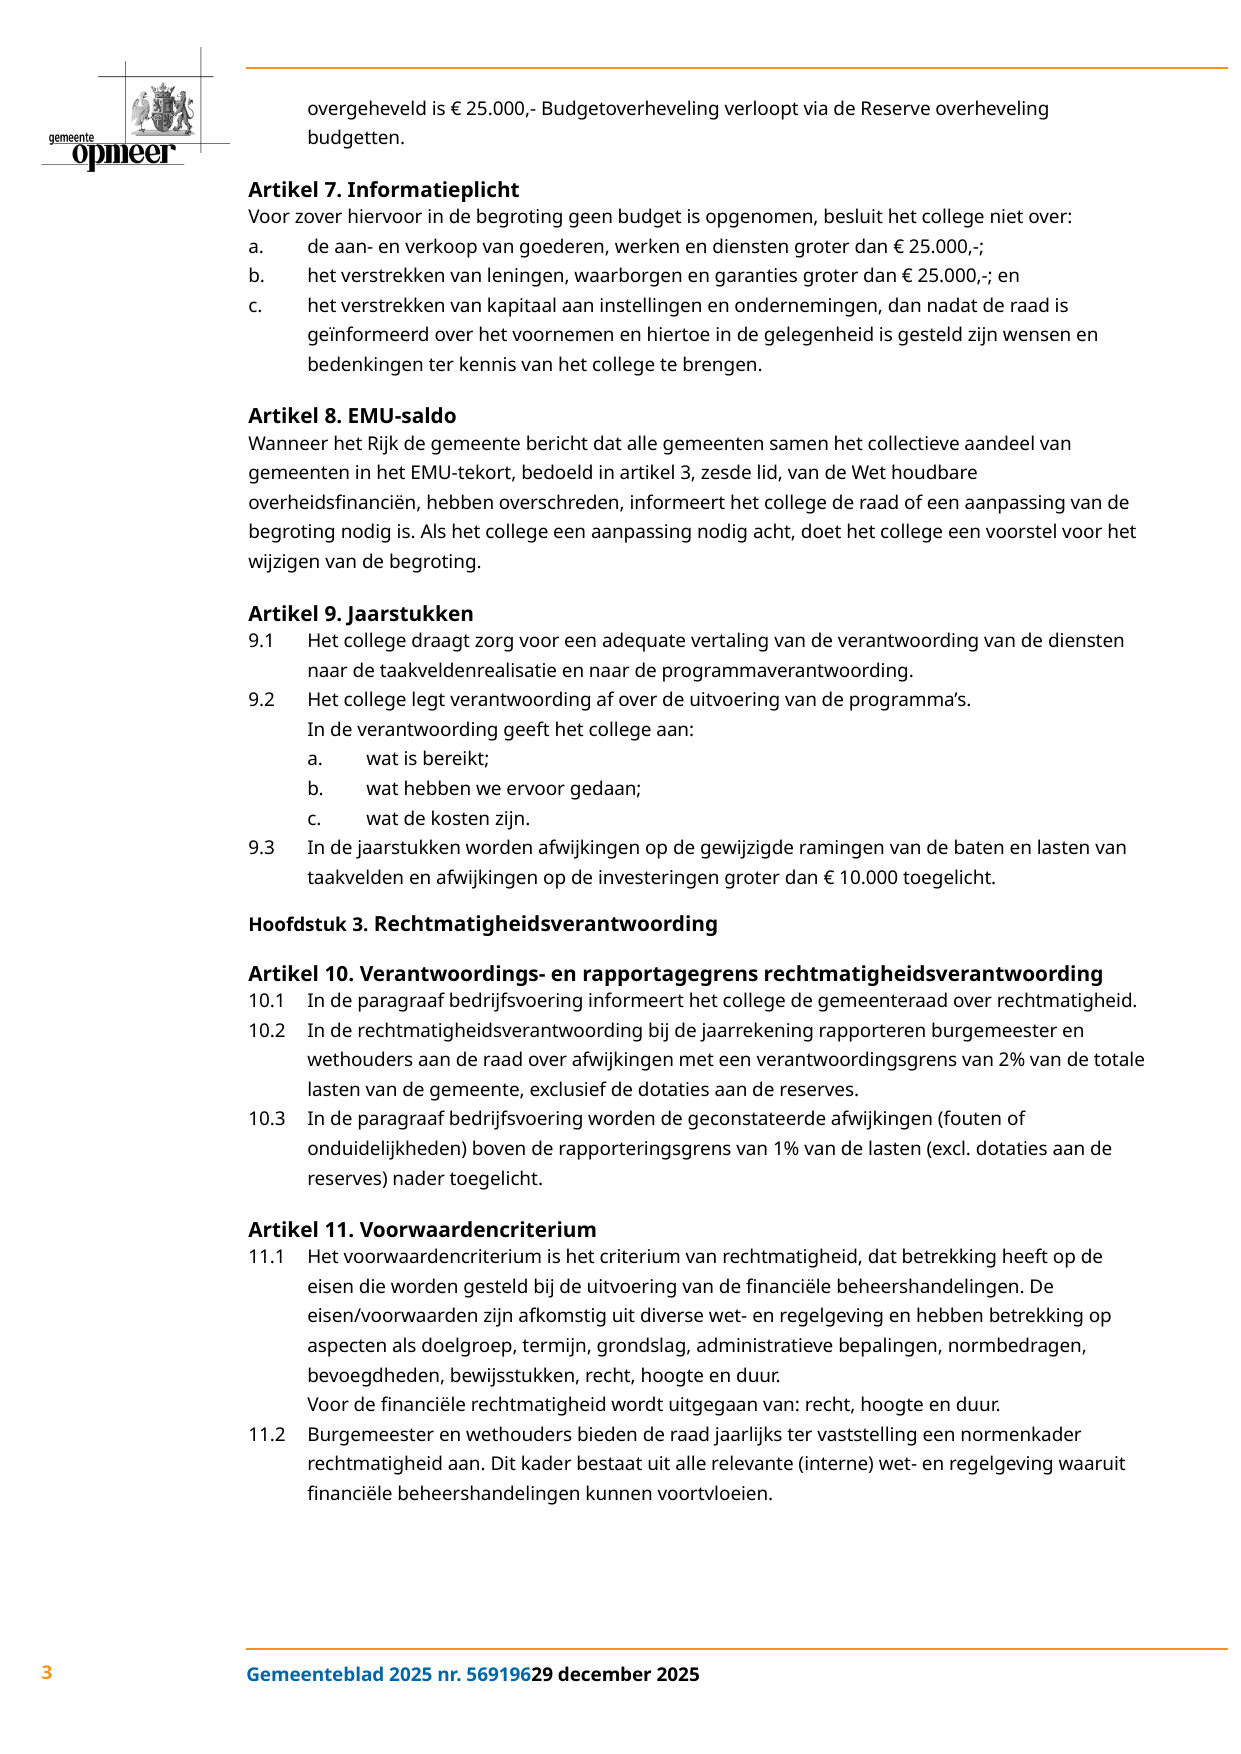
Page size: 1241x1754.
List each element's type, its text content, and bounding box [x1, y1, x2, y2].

list In de paragraaf bedrijfsvoering informeert het college de gemeenteraad over rechtmatigheid. [248, 987, 1152, 1013]
picture [41, 47, 231, 172]
list In de paragraaf bedrijfsvoering worden de geconstateerde afwijkingen (fouten of onduidelijkheden) boven de rapporteringsgrens van 1% van de lasten (excl. dotaties aan de reserves) nader toegelicht. [248, 1106, 1152, 1190]
list wat de kosten zijn. [307, 805, 1152, 830]
text Wanneer het Rijk de gemeente bericht dat alle gemeenten samen het collectieve aandeel van gemeenten in het EMU-tekort, bedoeld in artikel 3, zesde lid, van de Wet houdbare overheidsfinanciën, hebben overschreden, informeert het college de raad of een aanpassing van de begroting nodig is. Als het college een aanpassing nodig acht, doet het college een voorstel voor het wijzigen van de begroting. [248, 430, 1152, 574]
text Artikel 10. Verantwoordings- en rapportagegrens rechtmatigheidsverantwoording [248, 959, 1152, 987]
list Het college draagt zorg voor een adequate vertaling van de verantwoording van de diensten naar de taakveldenrealisatie en naar de programmaverantwoording. [248, 627, 1152, 682]
list het verstrekken van kapitaal aan instellingen en ondernemingen, dan nadat de raad is geïnformeerd over het voornemen en hiertoe in de gelegenheid is gesteld zijn wensen en bedenkingen ter kennis van het college te brengen. [248, 292, 1152, 377]
list de aan- en verkoop van goederen, werken en diensten groter dan € 25.000,-; [248, 233, 1152, 258]
list In de jaarstukken worden afwijkingen op de gewijzigde ramingen van de baten en lasten van taakvelden en afwijkingen op de investeringen groter dan € 10.000 toegelicht. [248, 834, 1152, 889]
list wat hebben we ervoor gedaan; [307, 775, 1152, 801]
list Het voorwaardencriterium is het criterium van rechtmatigheid, dat betrekking heeft op de eisen die worden gesteld bij de uitvoering van de financiële beheershandelingen. De eisen/voorwaarden zijn afkomstig uit diverse wet- en regelgeving en hebben betrekking op aspecten als doelgroep, termijn, grondslag, administratieve bepalingen, normbedragen, bevoegdheden, bewijsstukken, recht, hoogte en duur. [248, 1243, 1152, 1388]
text Artikel 8. EMU-saldo [248, 402, 1152, 430]
list Het college legt verantwoording af over de uitvoering van de programma’s. [248, 686, 1152, 712]
list In de rechtmatigheidsverantwoording bij de jaarrekening rapporteren burgemeester en wethouders aan de raad over afwijkingen met een verantwoordingsgrens van 2% van de totale lasten van de gemeente, exclusief de dotaties aan de reserves. [248, 1017, 1152, 1102]
text Artikel 7. Informatieplicht [248, 175, 1152, 203]
list het verstrekken van leningen, waarborgen en garanties groter dan € 25.000,-; en [248, 262, 1152, 288]
list wat is bereikt; [307, 746, 1152, 771]
text Hoofdstuk 3. Rechtmatigheidsverantwoording [248, 909, 1152, 938]
text Artikel 11. Voorwaardencriterium [248, 1215, 1152, 1243]
list Voor de financiële rechtmatigheid wordt uitgegaan van: recht, hoogte en duur. [248, 1391, 1152, 1417]
list Burgemeester en wethouders bieden de raad jaarlijks ter vaststelling een normenkader rechtmatigheid aan. Dit kader bestaat uit alle relevante (interne) wet- en regelgeving waaruit financiële beheershandelingen kunnen voortvloeien. [248, 1421, 1152, 1506]
list overgeheveld is € 25.000,- Budgetoverheveling verloopt via de Reserve overheveling budgetten. [248, 95, 1152, 150]
text Artikel 9. Jaarstukken [248, 599, 1152, 627]
text Voor zover hiervoor in de begroting geen budget is opgenomen, besluit het college niet over: [248, 203, 1152, 229]
list In de verantwoording geeft het college aan: [248, 716, 1152, 742]
